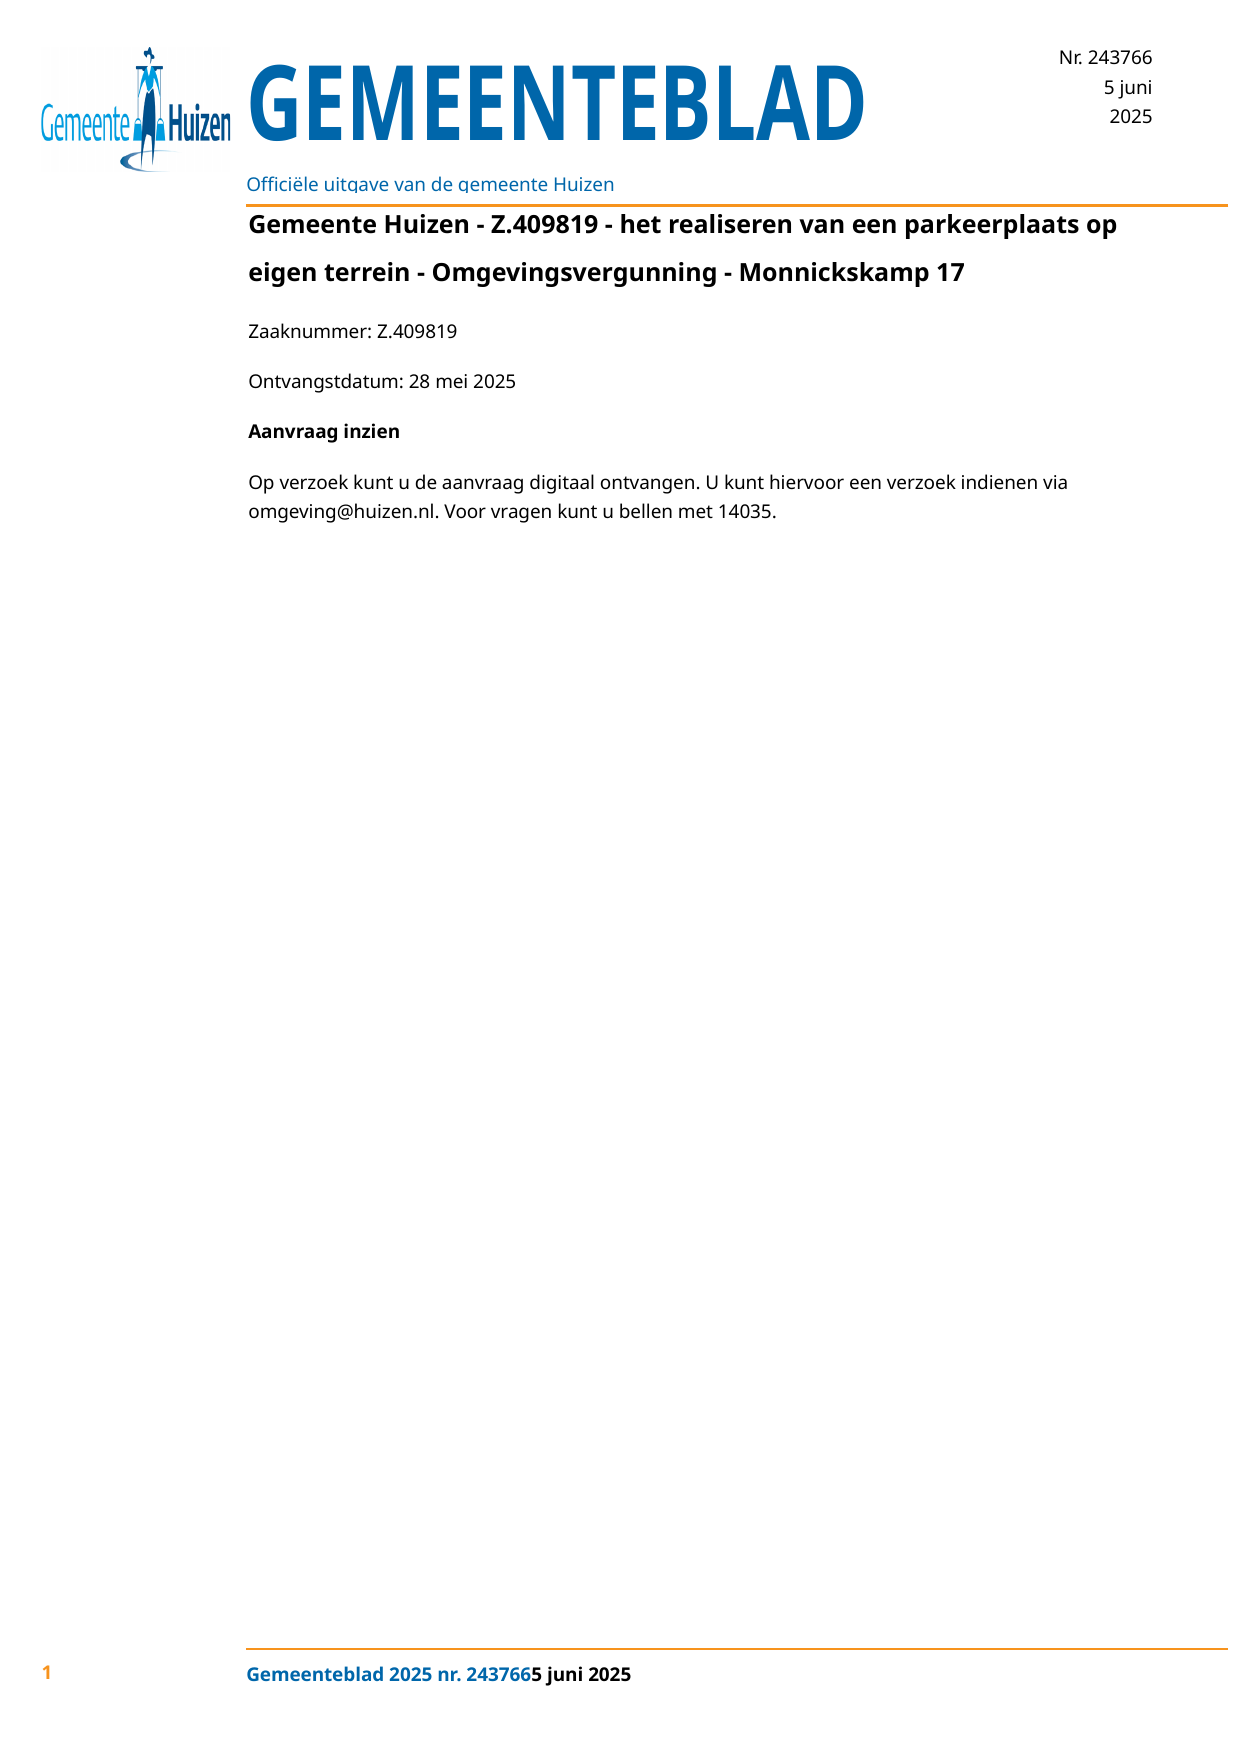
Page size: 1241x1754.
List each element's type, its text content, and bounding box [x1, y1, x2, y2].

text Gemeente Huizen - Z.409819 - het realiseren van een parkeerplaats op eigen terrein - Omgevingsvergunning - Monnickskamp 17 [248, 207, 1152, 288]
text Ontvangstdatum: 28 mei 2025 [248, 368, 1152, 394]
text Aanvraag inzien [248, 419, 1152, 444]
text Zaaknummer: Z.409819 [248, 318, 1152, 344]
text Op verzoek kunt u de aanvraag digitaal ontvangen. U kunt hiervoor een verzoek indienen via omgeving@huizen.nl. Voor vragen kunt u bellen met 14035. [248, 469, 1152, 524]
picture [41, 47, 231, 172]
